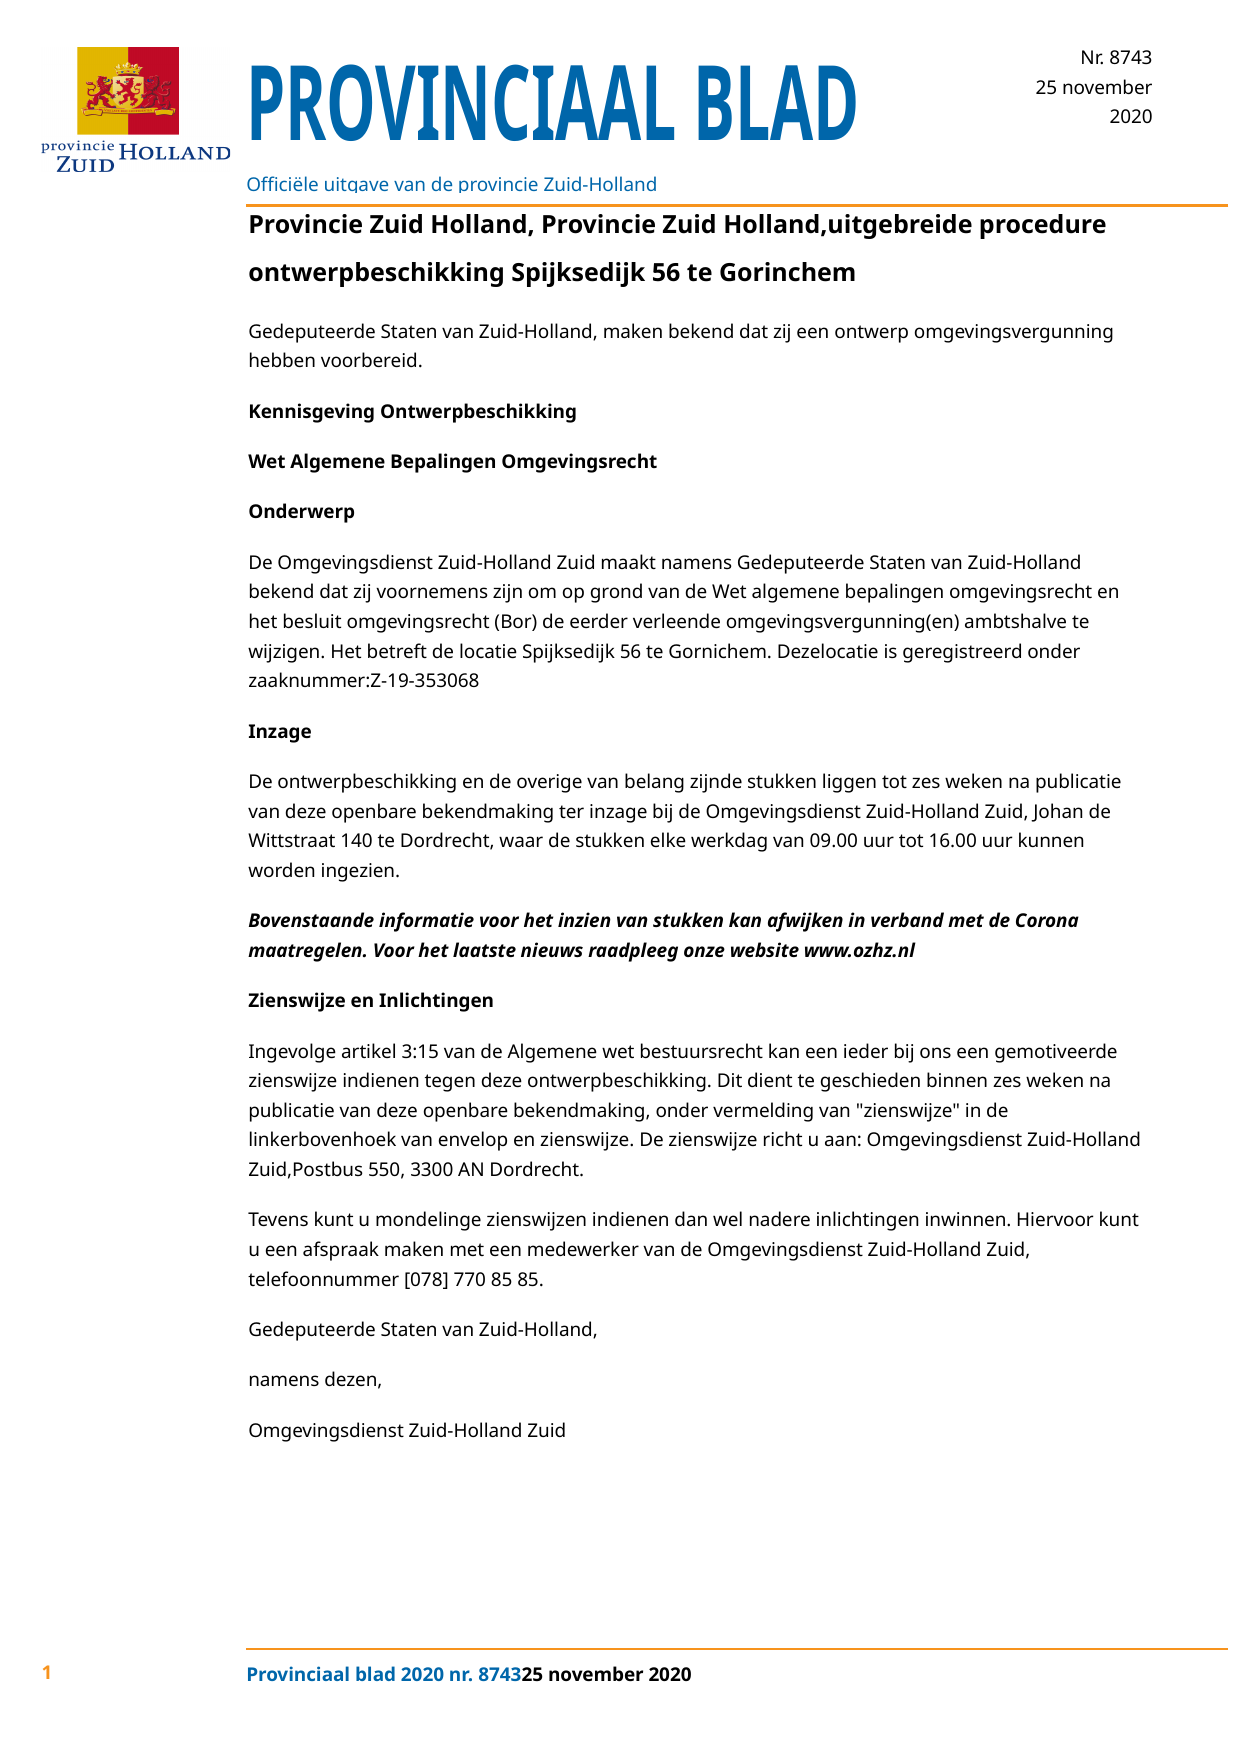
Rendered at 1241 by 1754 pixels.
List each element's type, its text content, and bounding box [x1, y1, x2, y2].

text Omgevingsdienst Zuid-Holland Zuid [248, 1417, 1152, 1443]
text De ontwerpbeschikking en de overige van belang zijnde stukken liggen tot zes weken na publicatie van deze openbare bekendmaking ter inzage bij de Omgevingsdienst Zuid-Holland Zuid, Johan de Wittstraat 140 te Dordrecht, waar de stukken elke werkdag van 09.00 uur tot 16.00 uur kunnen worden ingezien. [248, 768, 1152, 883]
text Provincie Zuid Holland, Provincie Zuid Holland,uitgebreide procedure ontwerpbeschikking Spijksedijk 56 te Gorinchem [248, 207, 1152, 288]
picture [41, 47, 231, 172]
text Ingevolge artikel 3:15 van de Algemene wet bestuursrecht kan een ieder bij ons een gemotiveerde zienswijze indienen tegen deze ontwerpbeschikking. Dit dient te geschieden binnen zes weken na publicatie van deze openbare bekendmaking, onder vermelding van "zienswijze" in de linkerbovenhoek van envelop en zienswijze. De zienswijze richt u aan: Omgevingsdienst Zuid-Holland Zuid,Postbus 550, 3300 AN Dordrecht. [248, 1038, 1152, 1182]
text Inzage [248, 718, 1152, 744]
text De Omgevingsdienst Zuid-Holland Zuid maakt namens Gedeputeerde Staten van Zuid-Holland bekend dat zij voornemens zijn om op grond van de Wet algemene bepalingen omgevingsrecht en het besluit omgevingsrecht (Bor) de eerder verleende omgevingsvergunning(en) ambtshalve te wijzigen. Het betreft de locatie Spijksedijk 56 te Gornichem. Dezelocatie is geregistreerd onder zaaknummer:Z-19-353068 [248, 549, 1152, 693]
text Bovenstaande informatie voor het inzien van stukken kan afwijken in verband met de Corona maatregelen. Voor het laatste nieuws raadpleeg onze website www.ozhz.nl [248, 907, 1152, 963]
text Gedeputeerde Staten van Zuid-Holland, maken bekend dat zij een ontwerp omgevingsvergunning hebben voorbereid. [248, 318, 1152, 373]
text Onderwerp [248, 499, 1152, 524]
text Tevens kunt u mondelinge zienswijzen indienen dan wel nadere inlichtingen inwinnen. Hiervoor kunt u een afspraak maken met een medewerker van de Omgevingsdienst Zuid-Holland Zuid, telefoonnummer [078] 770 85 85. [248, 1207, 1152, 1292]
text Zienswijze en Inlichtingen [248, 987, 1152, 1013]
text namens dezen, [248, 1367, 1152, 1392]
text Kennisgeving Ontwerpbeschikking [248, 398, 1152, 424]
text Wet Algemene Bepalingen Omgevingsrecht [248, 448, 1152, 474]
text Gedeputeerde Staten van Zuid-Holland, [248, 1316, 1152, 1342]
